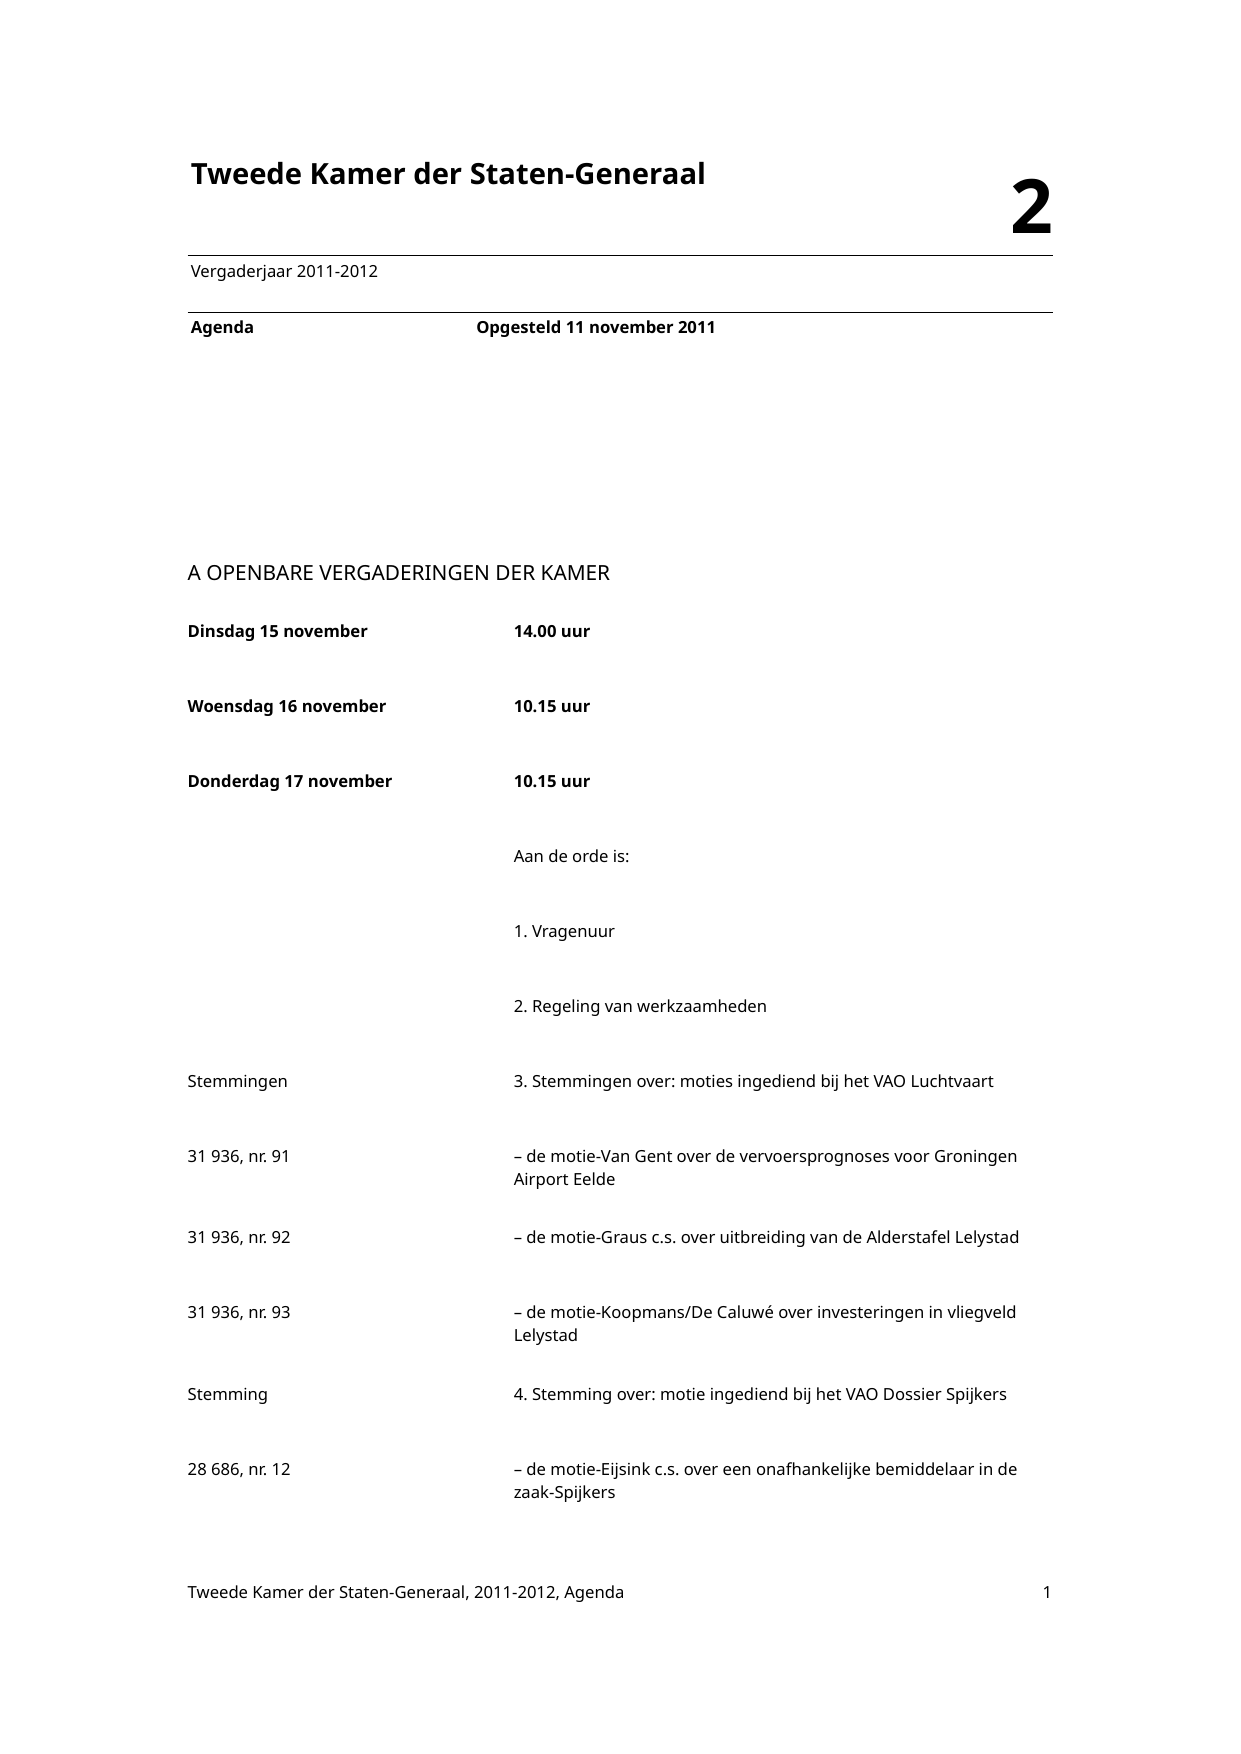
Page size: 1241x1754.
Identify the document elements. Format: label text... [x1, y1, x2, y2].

table_cell [490, 1223, 510, 1298]
table_header 2 [880, 150, 1053, 255]
table_cell [473, 256, 1053, 312]
table_cell [490, 1067, 510, 1142]
table_cell 4. Stemming over: motie ingediend bij het VAO Dossier Spijkers [510, 1380, 1053, 1454]
table_header Tweede Kamer der Staten-Generaal [188, 150, 879, 255]
table_cell [188, 842, 490, 917]
table_cell [490, 692, 510, 767]
table_cell [490, 1455, 510, 1536]
table_cell Woensdag 16 november [188, 692, 490, 767]
table_cell Donderdag 17 november [188, 767, 490, 842]
table_cell [490, 917, 510, 992]
table_cell [188, 992, 490, 1067]
table_cell – de motie-Koopmans/De Caluwé over investeringen in vliegveld Lelystad [510, 1298, 1053, 1379]
table_cell [188, 339, 473, 439]
table_cell Stemmingen [188, 1067, 490, 1142]
table_cell 10.15 uur [510, 767, 1053, 842]
table_cell Stemming [188, 1380, 490, 1454]
table_cell 28 686, nr. 12 [188, 1455, 490, 1536]
table_cell [490, 992, 510, 1067]
table_cell Aan de orde is: [510, 842, 1053, 917]
table_cell 3. Stemmingen over: moties ingediend bij het VAO Luchtvaart [510, 1067, 1053, 1142]
table_cell – de motie-Graus c.s. over uitbreiding van de Alderstafel Lelystad [510, 1223, 1053, 1298]
subtitle A OPENBARE VERGADERINGEN DER KAMER [187, 558, 1053, 587]
table_cell – de motie-Eijsink c.s. over een onafhankelijke bemiddelaar in de zaak-Spijkers [510, 1455, 1053, 1536]
table_cell [490, 1298, 510, 1379]
table_header 14.00 uur [510, 617, 1053, 692]
table_cell [473, 339, 1053, 439]
table_cell Vergaderjaar 2011-2012 [188, 256, 473, 312]
table_cell 2. Regeling van werkzaamheden [510, 992, 1053, 1067]
table_cell 1. Vragenuur [510, 917, 1053, 992]
table_cell [490, 1380, 510, 1454]
table_cell 31 936, nr. 92 [188, 1223, 490, 1298]
table_cell [490, 842, 510, 917]
table_cell [490, 1142, 510, 1223]
table_header Dinsdag 15 november [188, 617, 490, 692]
table_cell 31 936, nr. 91 [188, 1142, 490, 1223]
table_header [490, 617, 510, 692]
table_cell 31 936, nr. 93 [188, 1298, 490, 1379]
table_cell 10.15 uur [510, 692, 1053, 767]
table_cell – de motie-Van Gent over de vervoersprognoses voor Groningen Airport Eelde [510, 1142, 1053, 1223]
table_cell [490, 767, 510, 842]
table_cell Agenda [188, 313, 473, 339]
table_cell [188, 917, 490, 992]
table_cell Opgesteld 11 november 2011 [473, 313, 1053, 339]
